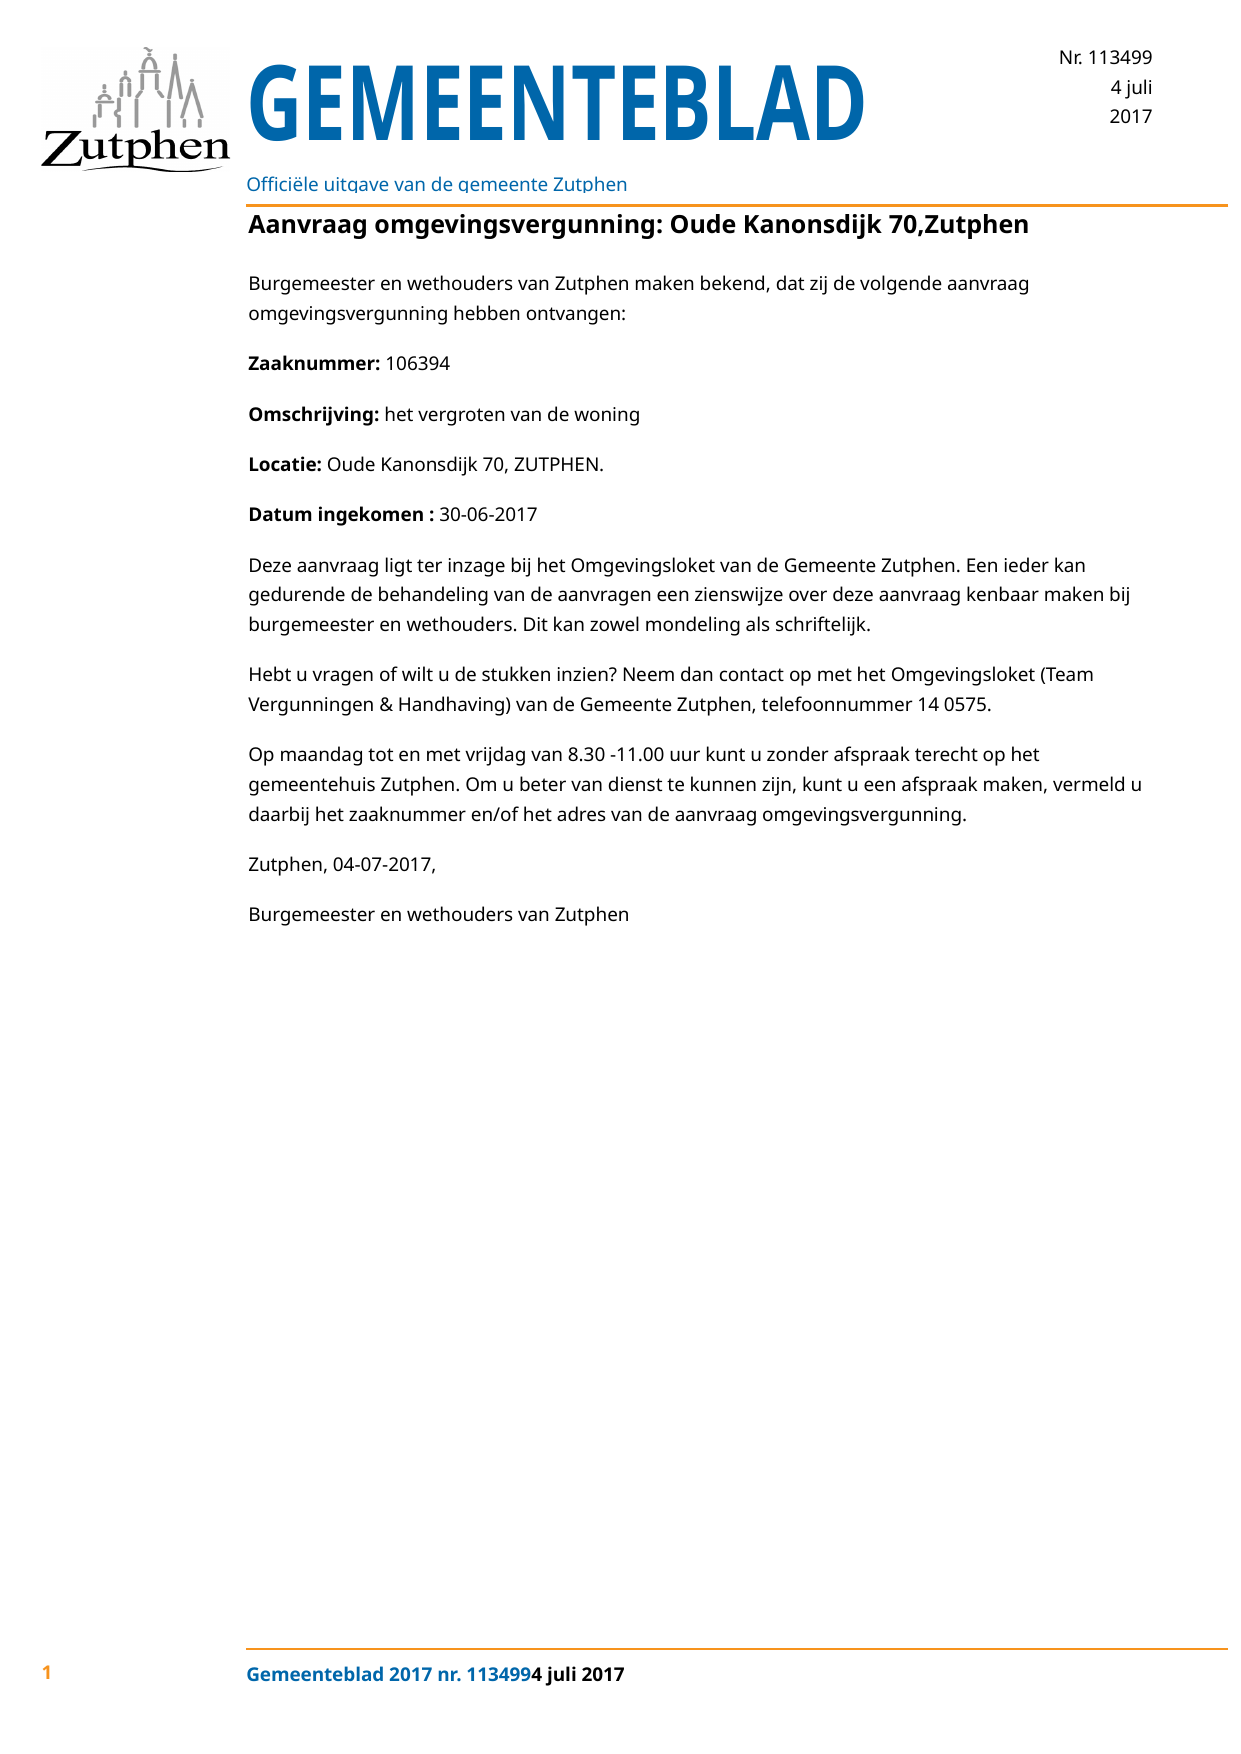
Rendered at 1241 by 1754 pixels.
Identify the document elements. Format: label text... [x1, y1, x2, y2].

text Op maandag tot en met vrijdag van 8.30 -11.00 uur kunt u zonder afspraak terecht op het gemeentehuis Zutphen. Om u beter van dienst te kunnen zijn, kunt u een afspraak maken, vermeld u daarbij het zaaknummer en/of het adres van de aanvraag omgevingsvergunning. [248, 742, 1152, 826]
text Zutphen, 04-07-2017, [248, 851, 1152, 877]
text Burgemeester en wethouders van Zutphen [248, 902, 1152, 927]
text Locatie: Oude Kanonsdijk 70, ZUTPHEN. [248, 451, 1152, 477]
text Burgemeester en wethouders van Zutphen maken bekend, dat zij de volgende aanvraag omgevingsvergunning hebben ontvangen: [248, 270, 1152, 326]
text Deze aanvraag ligt ter inzage bij het Omgevingsloket van de Gemeente Zutphen. Een ieder kan gedurende de behandeling van de aanvragen een zienswijze over deze aanvraag kenbaar maken bij burgemeester en wethouders. Dit kan zowel mondeling als schriftelijk. [248, 552, 1152, 637]
text Datum ingekomen : 30-06-2017 [248, 502, 1152, 527]
text Hebt u vragen of wilt u de stukken inzien? Neem dan contact op met het Omgevingsloket (Team Vergunningen & Handhaving) van de Gemeente Zutphen, telefoonnummer 14 0575. [248, 662, 1152, 717]
text Aanvraag omgevingsvergunning: Oude Kanonsdijk 70,Zutphen [248, 207, 1152, 241]
picture [41, 47, 231, 172]
text Zaaknummer: 106394 [248, 350, 1152, 376]
text Omschrijving: het vergroten van de woning [248, 401, 1152, 426]
